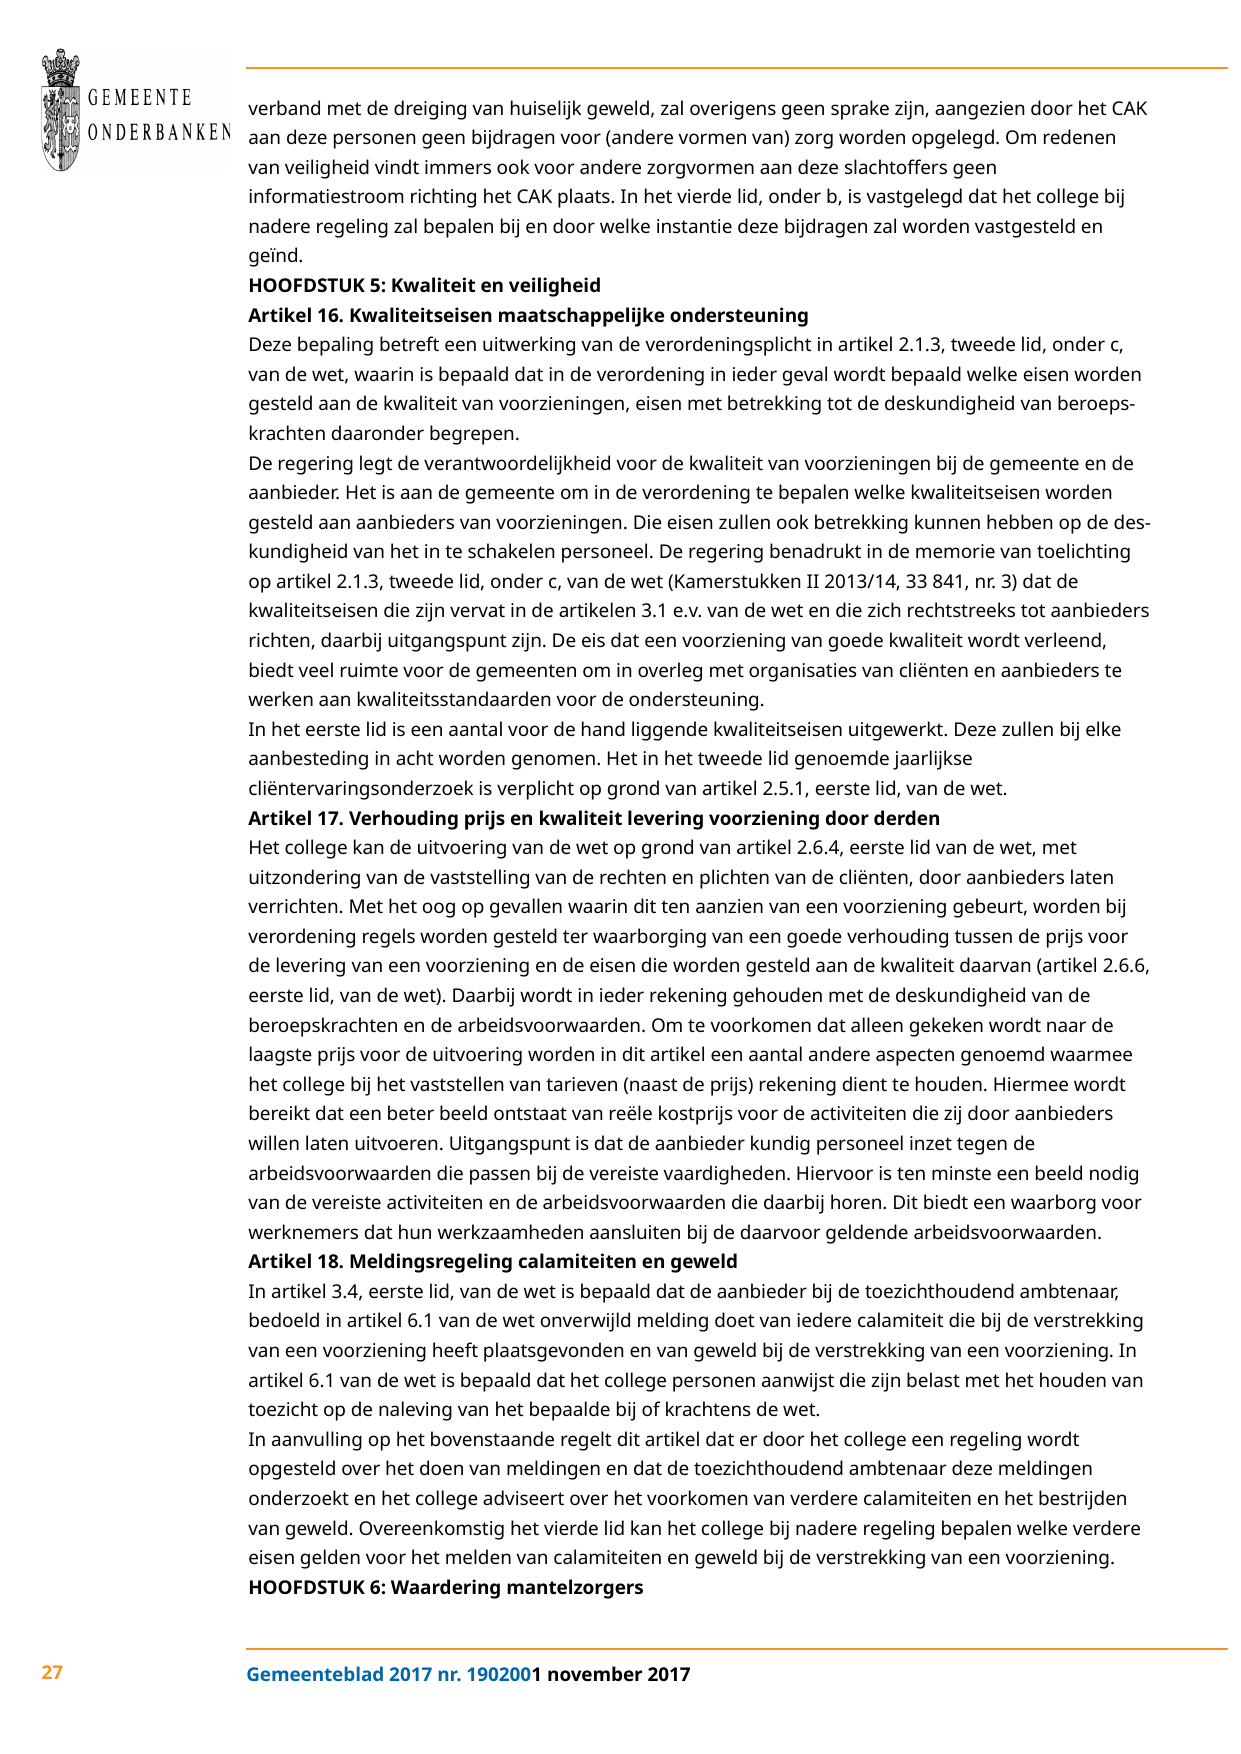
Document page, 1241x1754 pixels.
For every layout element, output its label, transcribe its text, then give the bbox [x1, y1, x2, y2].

text Artikel 18. Meldingsregeling calamiteiten en geweld [248, 1248, 1152, 1274]
text HOOFDSTUK 6: Waardering mantelzorgers [248, 1574, 1152, 1600]
text Artikel 16. Kwaliteitseisen maatschappelijke ondersteuning [248, 302, 1152, 328]
text Deze bepaling betreft een uitwerking van de verordeningsplicht in artikel 2.1.3, tweede lid, onder c, van de wet, waarin is bepaald dat in de verordening in ieder geval wordt bepaald welke eisen worden gesteld aan de kwaliteit van voorzieningen, eisen met betrekking tot de deskundigheid van beroeps-krachten daaronder begrepen. [248, 331, 1152, 446]
text De regering legt de verantwoordelijkheid voor de kwaliteit van voorzieningen bij de gemeente en de aanbieder. Het is aan de gemeente om in de verordening te bepalen welke kwaliteitseisen worden gesteld aan aanbieders van voorzieningen. Die eisen zullen ook betrekking kunnen hebben op de des-kundigheid van het in te schakelen personeel. De regering benadrukt in de memorie van toelichting op artikel 2.1.3, tweede lid, onder c, van de wet (Kamerstukken II 2013/14, 33 841, nr. 3) dat de kwaliteitseisen die zijn vervat in de artikelen 3.1 e.v. van de wet en die zich rechtstreeks tot aanbieders richten, daarbij uitgangspunt zijn. De eis dat een voorziening van goede kwaliteit wordt verleend, biedt veel ruimte voor de gemeenten om in overleg met organisaties van cliënten en aanbieders te werken aan kwaliteitsstandaarden voor de ondersteuning. [248, 450, 1152, 712]
text In het eerste lid is een aantal voor de hand liggende kwaliteitseisen uitgewerkt. Deze zullen bij elke aanbesteding in acht worden genomen. Het in het tweede lid genoemde jaarlijkse cliëntervaringsonderzoek is verplicht op grond van artikel 2.5.1, eerste lid, van de wet. [248, 716, 1152, 801]
text Artikel 17. Verhouding prijs en kwaliteit levering voorziening door derden [248, 805, 1152, 831]
text In artikel 3.4, eerste lid, van de wet is bepaald dat de aanbieder bij de toezichthoudend ambtenaar, bedoeld in artikel 6.1 van de wet onverwijld melding doet van iedere calamiteit die bij de verstrekking van een voorziening heeft plaatsgevonden en van geweld bij de verstrekking van een voorziening. In artikel 6.1 van de wet is bepaald dat het college personen aanwijst die zijn belast met het houden van toezicht op de naleving van het bepaalde bij of krachtens de wet. [248, 1278, 1152, 1422]
text Het college kan de uitvoering van de wet op grond van artikel 2.6.4, eerste lid van de wet, met uitzondering van de vaststelling van de rechten en plichten van de cliënten, door aanbieders laten verrichten. Met het oog op gevallen waarin dit ten aanzien van een voorziening gebeurt, worden bij verordening regels worden gesteld ter waarborging van een goede verhouding tussen de prijs voor de levering van een voorziening en de eisen die worden gesteld aan de kwaliteit daarvan (artikel 2.6.6, eerste lid, van de wet). Daarbij wordt in ieder rekening gehouden met de deskundigheid van de beroepskrachten en de arbeidsvoorwaarden. Om te voorkomen dat alleen gekeken wordt naar de laagste prijs voor de uitvoering worden in dit artikel een aantal andere aspecten genoemd waarmee het college bij het vaststellen van tarieven (naast de prijs) rekening dient te houden. Hiermee wordt bereikt dat een beter beeld ontstaat van reële kostprijs voor de activiteiten die zij door aanbieders willen laten uitvoeren. Uitgangspunt is dat de aanbieder kundig personeel inzet tegen de arbeidsvoorwaarden die passen bij de vereiste vaardigheden. Hiervoor is ten minste een beeld nodig van de vereiste activiteiten en de arbeidsvoorwaarden die daarbij horen. Dit biedt een waarborg voor werknemers dat hun werkzaamheden aansluiten bij de daarvoor geldende arbeidsvoorwaarden. [248, 834, 1152, 1245]
text HOOFDSTUK 5: Kwaliteit en veiligheid [248, 272, 1152, 298]
picture [41, 47, 231, 172]
text In aanvulling op het bovenstaande regelt dit artikel dat er door het college een regeling wordt opgesteld over het doen van meldingen en dat de toezichthoudend ambtenaar deze meldingen onderzoekt en het college adviseert over het voorkomen van verdere calamiteiten en het bestrijden van geweld. Overeenkomstig het vierde lid kan het college bij nadere regeling bepalen welke verdere eisen gelden voor het melden van calamiteiten en geweld bij de verstrekking van een voorziening. [248, 1426, 1152, 1570]
text verband met de dreiging van huiselijk geweld, zal overigens geen sprake zijn, aangezien door het CAK aan deze personen geen bijdragen voor (andere vormen van) zorg worden opgelegd. Om redenen van veiligheid vindt immers ook voor andere zorgvormen aan deze slachtoffers geen informatiestroom richting het CAK plaats. In het vierde lid, onder b, is vastgelegd dat het college bij nadere regeling zal bepalen bij en door welke instantie deze bijdragen zal worden vastgesteld en geïnd. [248, 95, 1152, 268]
